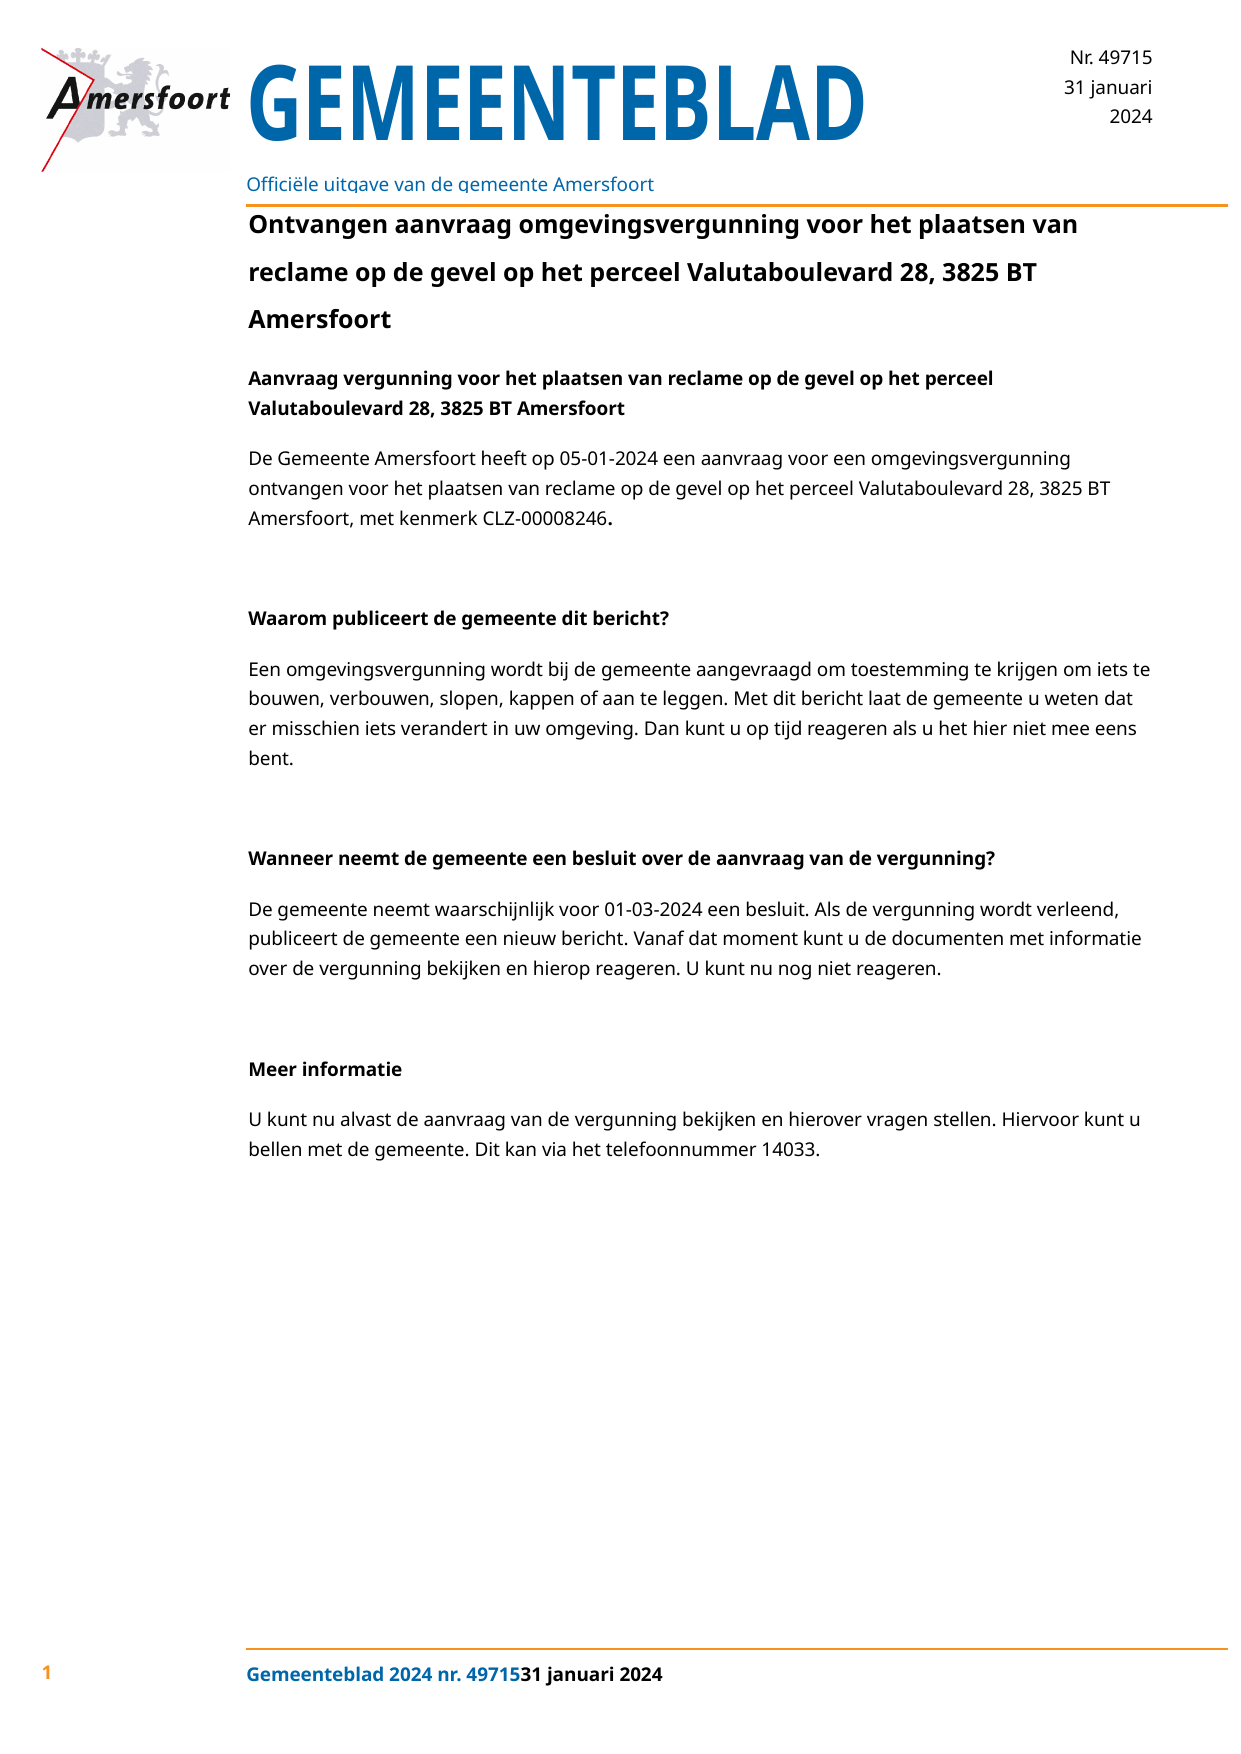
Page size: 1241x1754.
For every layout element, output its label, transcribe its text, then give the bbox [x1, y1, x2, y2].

text Ontvangen aanvraag omgevingsvergunning voor het plaatsen van reclame op de gevel op het perceel Valutaboulevard 28, 3825 BT Amersfoort [248, 207, 1152, 336]
text Wanneer neemt de gemeente een besluit over de aanvraag van de vergunning? [248, 846, 1152, 871]
text Aanvraag vergunning voor het plaatsen van reclame op de gevel op het perceel Valutaboulevard 28, 3825 BT Amersfoort [248, 366, 1152, 421]
text De Gemeente Amersfoort heeft op 05-01-2024 een aanvraag voor een omgevingsvergunning ontvangen voor het plaatsen van reclame op de gevel op het perceel Valutaboulevard 28, 3825 BT Amersfoort, met kenmerk CLZ-00008246. [248, 446, 1152, 530]
picture [41, 47, 231, 172]
text Waarom publiceert de gemeente dit bericht? [248, 606, 1152, 631]
text De gemeente neemt waarschijnlijk voor 01-03-2024 een besluit. Als de vergunning wordt verleend, publiceert de gemeente een nieuw bericht. Vanaf dat moment kunt u de documenten met informatie over de vergunning bekijken en hierop reageren. U kunt nu nog niet reageren. [248, 896, 1152, 981]
text Een omgevingsvergunning wordt bij de gemeente aangevraagd om toestemming te krijgen om iets te bouwen, verbouwen, slopen, kappen of aan te leggen. Met dit bericht laat de gemeente u weten dat er misschien iets verandert in uw omgeving. Dan kunt u op tijd reageren als u het hier niet mee eens bent. [248, 656, 1152, 770]
text Meer informatie [248, 1056, 1152, 1082]
text U kunt nu alvast de aanvraag van de vergunning bekijken en hierover vragen stellen. Hiervoor kunt u bellen met de gemeente. Dit kan via het telefoonnummer 14033. [248, 1106, 1152, 1162]
